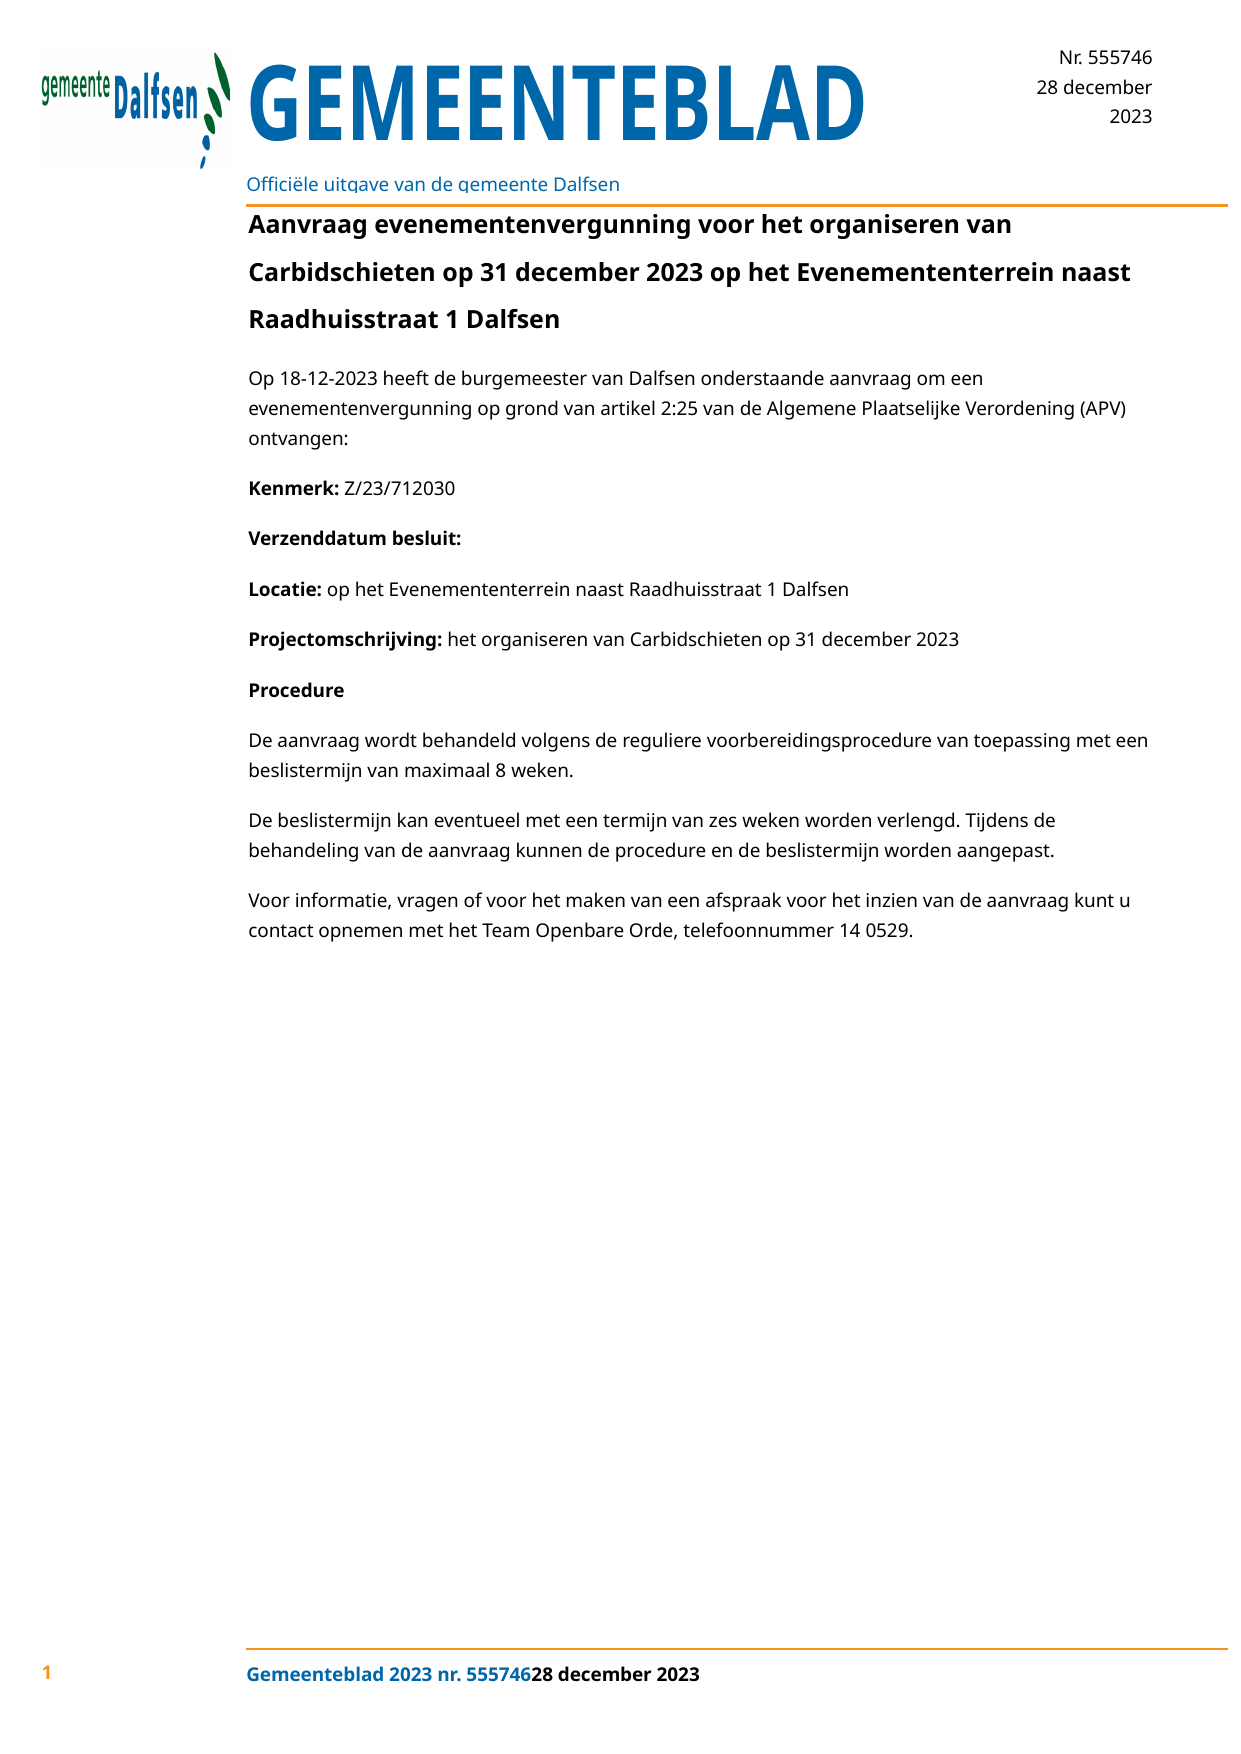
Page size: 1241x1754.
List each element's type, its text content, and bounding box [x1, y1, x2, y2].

text De aanvraag wordt behandeld volgens de reguliere voorbereidingsprocedure van toepassing met een beslistermijn van maximaal 8 weken. [248, 727, 1152, 782]
text Verzenddatum besluit: [248, 526, 1152, 551]
text Locatie: op het Evenemententerrein naast Raadhuisstraat 1 Dalfsen [248, 576, 1152, 602]
text Op 18-12-2023 heeft de burgemeester van Dalfsen onderstaande aanvraag om een evenementenvergunning op grond van artikel 2:25 van de Algemene Plaatselijke Verordening (APV) ontvangen: [248, 366, 1152, 450]
text Projectomschrijving: het organiseren van Carbidschieten op 31 december 2023 [248, 626, 1152, 652]
text Aanvraag evenementenvergunning voor het organiseren van Carbidschieten op 31 december 2023 op het Evenemententerrein naast Raadhuisstraat 1 Dalfsen [248, 207, 1152, 336]
text Voor informatie, vragen of voor het maken van een afspraak voor het inzien van de aanvraag kunt u contact opnemen met het Team Openbare Orde, telefoonnummer 14 0529. [248, 887, 1152, 942]
text De beslistermijn kan eventueel met een termijn van zes weken worden verlengd. Tijdens de behandeling van de aanvraag kunnen de procedure en de beslistermijn worden aangepast. [248, 807, 1152, 862]
text Procedure [248, 677, 1152, 702]
picture [41, 47, 231, 172]
text Kenmerk: Z/23/712030 [248, 475, 1152, 501]
